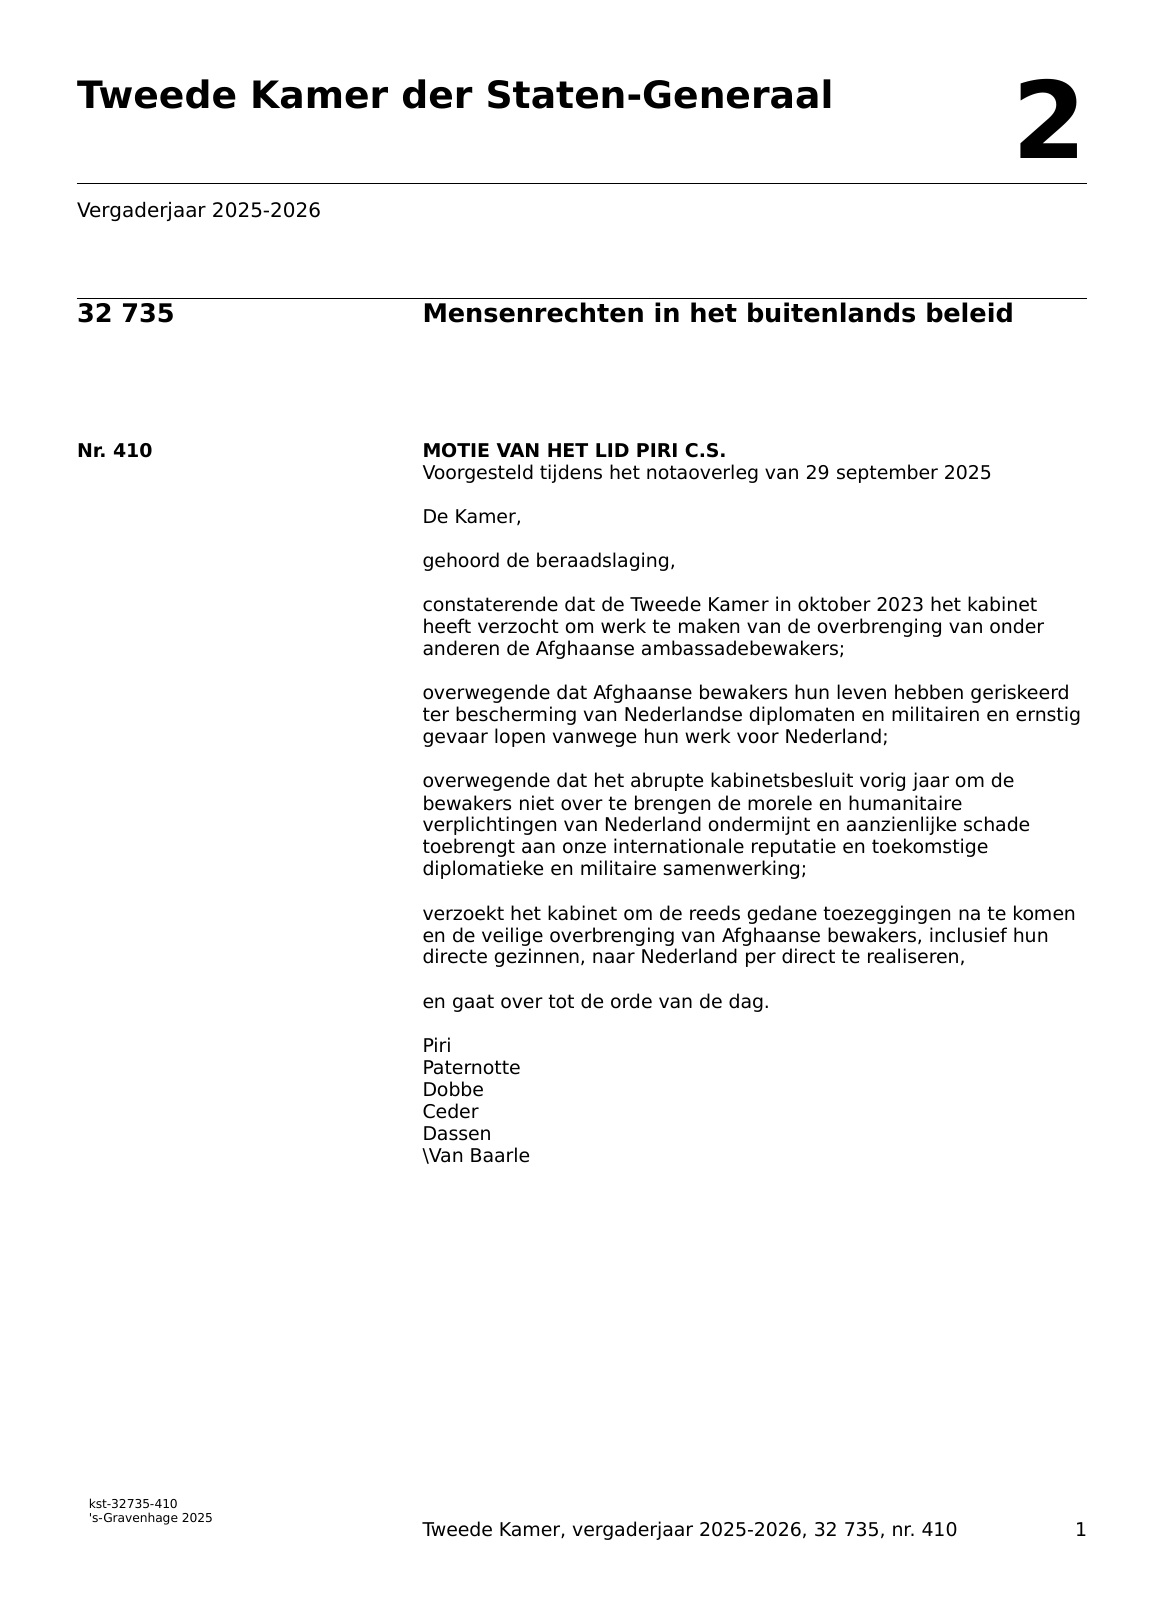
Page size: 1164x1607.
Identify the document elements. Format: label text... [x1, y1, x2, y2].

text Paternotte [422, 1057, 1087, 1079]
text De Kamer, [422, 506, 1087, 528]
text overwegende dat Afghaanse bewakers hun leven hebben geriskeerd ter bescherming van Nederlandse diplomaten en militairen en ernstig gevaar lopen vanwege hun werk voor Nederland; [422, 682, 1087, 748]
text overwegende dat het abrupte kabinetsbesluit vorig jaar om de bewakers niet over te brengen de morele en humanitaire verplichtingen van Nederland ondermijnt en aanzienlijke schade toebrengt aan onze internationale reputatie en toekomstige diplomatieke en militaire samenwerking; [422, 770, 1087, 880]
subtitle Nr. 410 MOTIE VAN HET LID PIRI C.S. [77, 440, 1087, 462]
text Voorgesteld tijdens het notaoverleg van 29 september 2025 [422, 462, 1087, 484]
text constaterende dat de Tweede Kamer in oktober 2023 het kabinet heeft verzocht om werk te maken van de overbrenging van onder anderen de Afghaanse ambassadebewakers; [422, 594, 1087, 660]
table_cell Vergaderjaar 2025-2026 [77, 184, 1087, 298]
table_header Tweede Kamer der Staten-Generaal [77, 59, 886, 183]
text gehoord de beraadslaging, [422, 550, 1087, 572]
text verzoekt het kabinet om de reeds gedane toezeggingen na te komen en de veilige overbrenging van Afghaanse bewakers, inclusief hun directe gezinnen, naar Nederland per direct te realiseren, [422, 902, 1087, 968]
table_header 2 [886, 59, 1087, 183]
text Dobbe [422, 1079, 1087, 1101]
text 's-Gravenhage 2025 [88, 1511, 323, 1525]
subtitle 32 735 Mensenrechten in het buitenlands beleid [77, 299, 1087, 329]
text en gaat over tot de orde van de dag. [422, 991, 1087, 1013]
text kst-32735-410 [88, 1497, 323, 1511]
text Ceder [422, 1101, 1087, 1123]
text Dassen [422, 1123, 1087, 1145]
text \Van Baarle [422, 1145, 1087, 1167]
text Piri [422, 1035, 1087, 1057]
